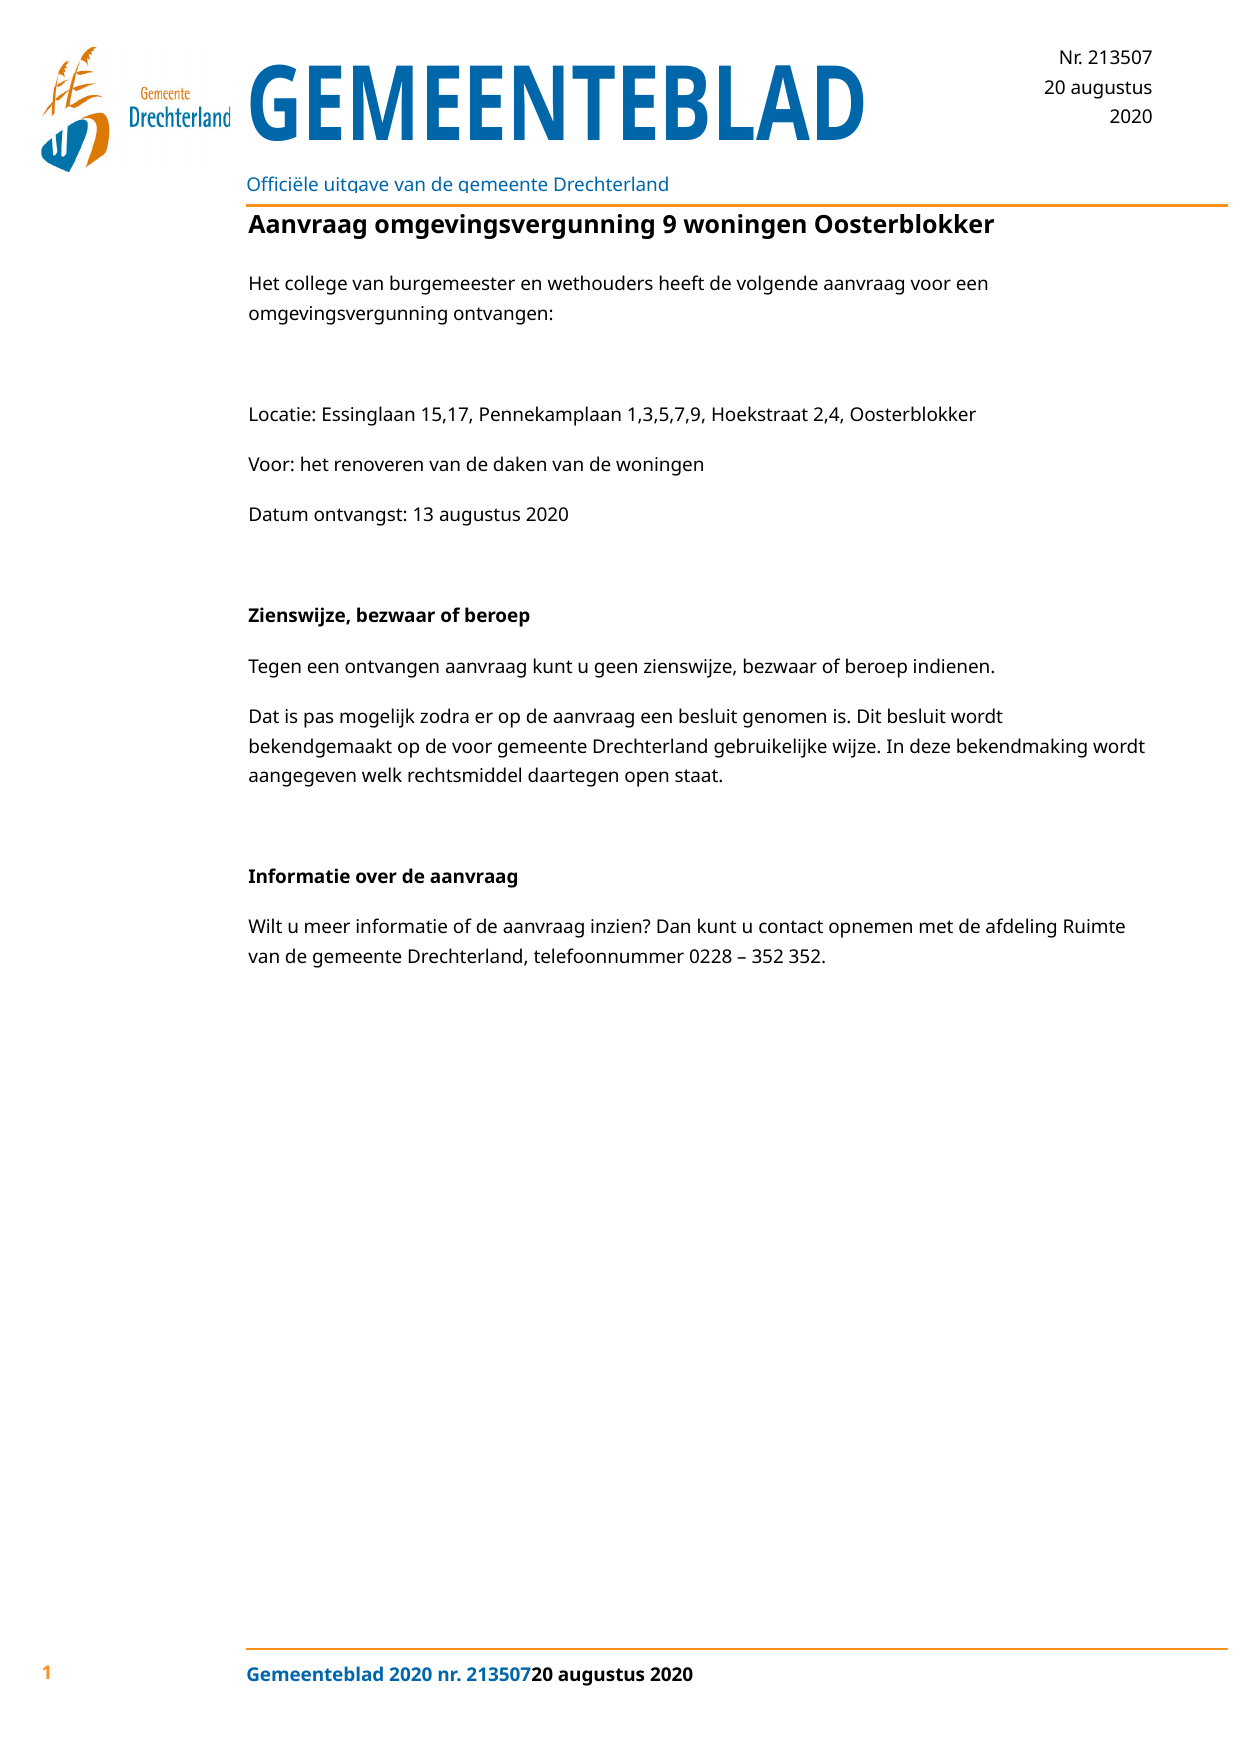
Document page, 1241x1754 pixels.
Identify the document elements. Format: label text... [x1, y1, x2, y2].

text Het college van burgemeester en wethouders heeft de volgende aanvraag voor een omgevingsvergunning ontvangen: [248, 270, 1152, 326]
text Datum ontvangst: 13 augustus 2020 [248, 502, 1152, 527]
text Aanvraag omgevingsvergunning 9 woningen Oosterblokker [248, 207, 1152, 241]
text Informatie over de aanvraag [248, 863, 1152, 889]
picture [41, 47, 231, 172]
text Tegen een ontvangen aanvraag kunt u geen zienswijze, bezwaar of beroep indienen. [248, 653, 1152, 678]
text Wilt u meer informatie of de aanvraag inzien? Dan kunt u contact opnemen met de afdeling Ruimte van de gemeente Drechterland, telefoonnummer 0228 – 352 352. [248, 914, 1152, 969]
picture [226, 115, 231, 124]
text Dat is pas mogelijk zodra er op de aanvraag een besluit genomen is. Dit besluit wordt bekendgemaakt op de voor gemeente Drechterland gebruikelijke wijze. In deze bekendmaking wordt aangegeven welk rechtsmiddel daartegen open staat. [248, 703, 1152, 788]
picture [41, 158, 64, 172]
text Locatie: Essinglaan 15,17, Pennekamplaan 1,3,5,7,9, Hoekstraat 2,4, Oosterblokker [248, 401, 1152, 426]
text Zienswijze, bezwaar of beroep [248, 602, 1152, 628]
text Voor: het renoveren van de daken van de woningen [248, 451, 1152, 477]
